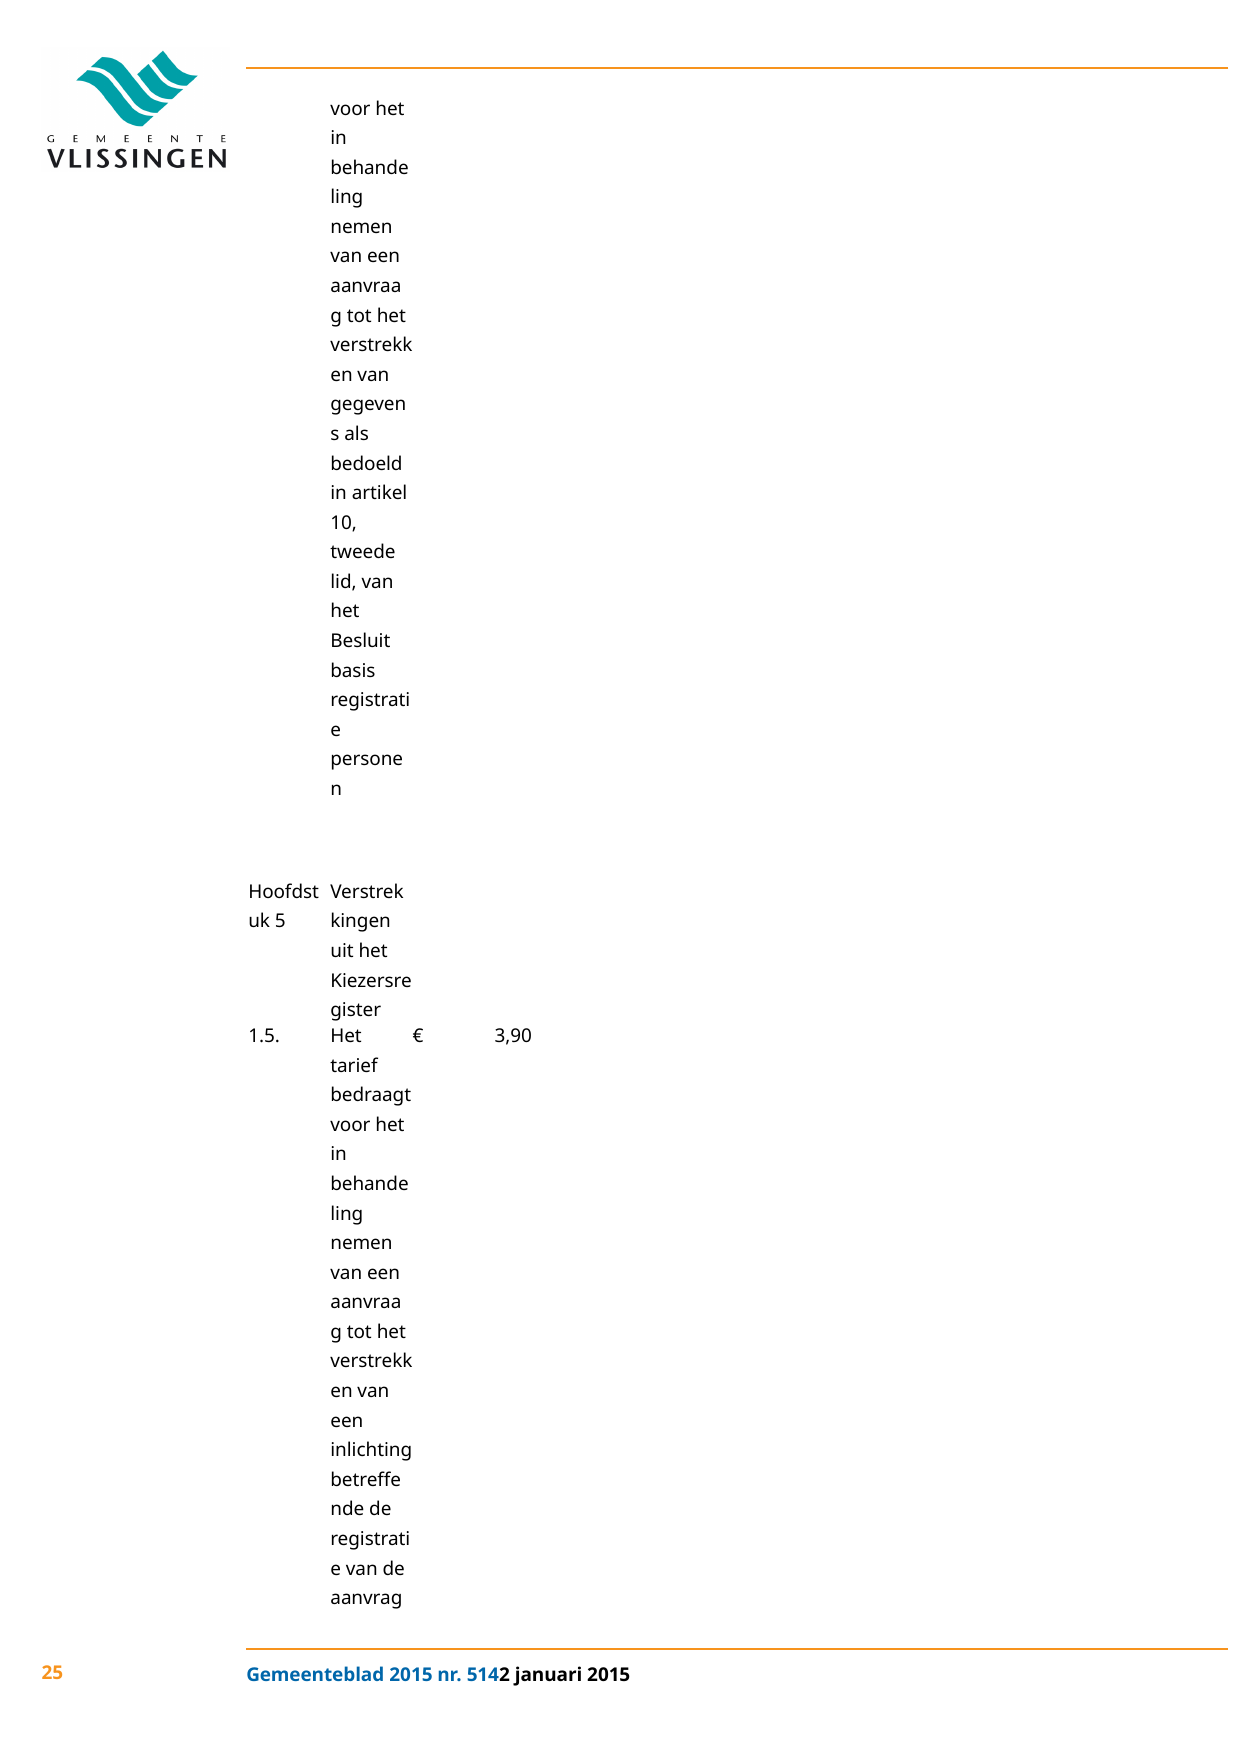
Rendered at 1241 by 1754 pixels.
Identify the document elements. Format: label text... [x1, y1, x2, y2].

table_cell [741, 95, 823, 801]
table_cell [741, 801, 823, 827]
table_cell [577, 95, 659, 801]
table_cell [987, 95, 1069, 801]
table_header [412, 878, 494, 1022]
table_cell [412, 801, 494, 827]
table_header [741, 878, 823, 1022]
table_cell [412, 95, 494, 801]
table_header [1069, 878, 1152, 1022]
table_cell [1069, 95, 1152, 801]
table_cell [330, 801, 412, 827]
table_header [823, 878, 905, 1022]
table_cell 1.5. [248, 1022, 330, 1610]
table_cell [905, 801, 987, 827]
table_cell voor het in behandeling nemen van een aanvraag tot het verstrekken van gegevens als bedoeld in artikel 10, tweede lid, van het Besluit basis registratie personen [330, 95, 412, 801]
table_cell [659, 1022, 741, 1610]
table_header [987, 878, 1069, 1022]
table_cell [1069, 1022, 1152, 1610]
table_cell [659, 801, 741, 827]
table_cell [248, 95, 330, 801]
table_cell [823, 801, 905, 827]
table_cell [494, 95, 577, 801]
table_cell [577, 801, 659, 827]
table_header [659, 878, 741, 1022]
table_cell [823, 95, 905, 801]
table_cell 3,90 [494, 1022, 577, 1610]
table_cell [494, 801, 577, 827]
table_cell [823, 1022, 905, 1610]
table_cell [987, 801, 1069, 827]
table_cell [659, 95, 741, 801]
table_cell [1069, 801, 1152, 827]
table_cell [905, 95, 987, 801]
table_cell [741, 1022, 823, 1610]
table_cell € [412, 1022, 494, 1610]
table_header [905, 878, 987, 1022]
table_cell [577, 1022, 659, 1610]
table_header Verstrekkingen uit het Kiezersregister [330, 878, 412, 1022]
table_cell [905, 1022, 987, 1610]
table_cell Het tarief bedraagt voor het in behandeling nemen van een aanvraag tot het verstrekken van een inlichting betreffende de registratie van de aanvrag [330, 1022, 412, 1610]
table_header [494, 878, 577, 1022]
table_cell [987, 1022, 1069, 1610]
table_cell [248, 801, 330, 827]
table_header [577, 878, 659, 1022]
table_header Hoofdstuk 5 [248, 878, 330, 1022]
picture [41, 47, 231, 172]
